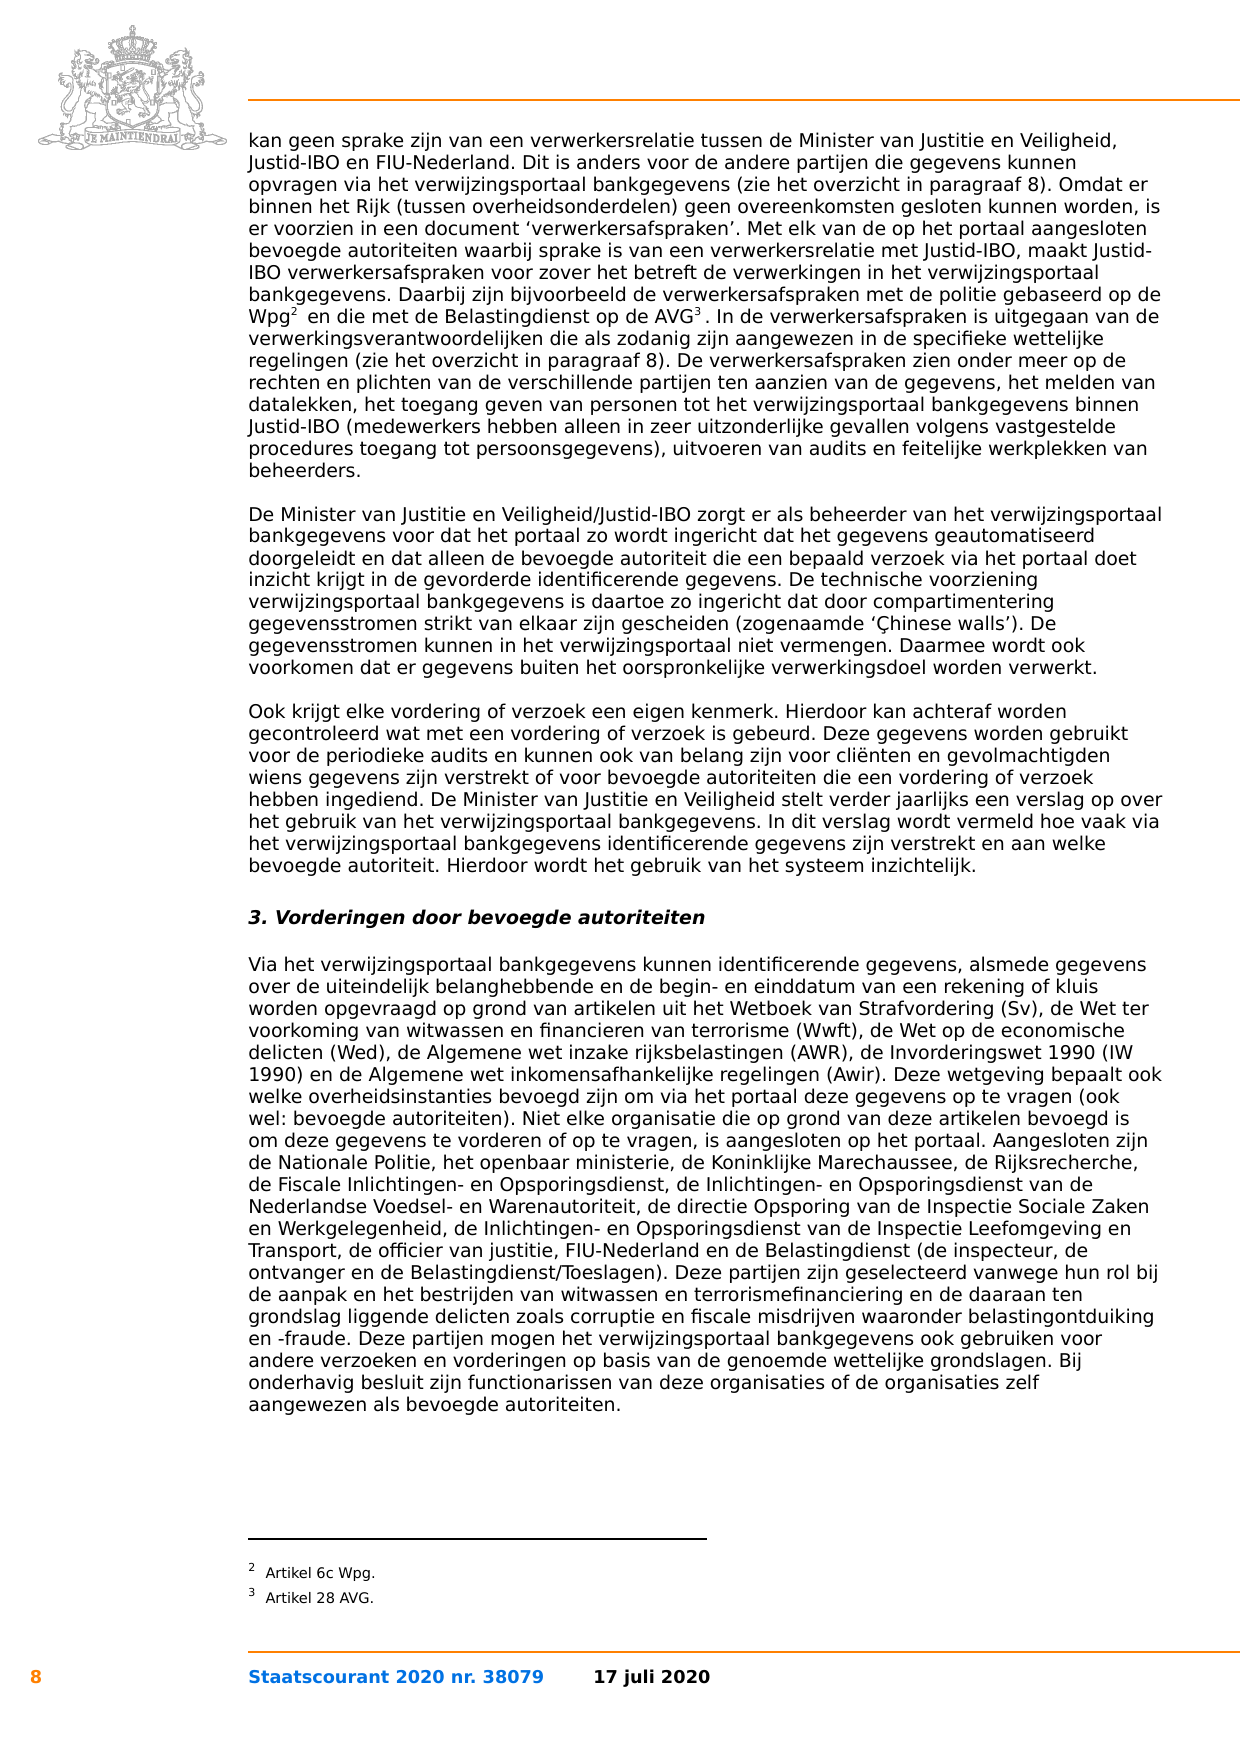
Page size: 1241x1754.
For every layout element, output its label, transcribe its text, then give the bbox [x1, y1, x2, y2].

text Via het verwijzingsportaal bankgegevens kunnen identificerende gegevens, alsmede gegevens over de uiteindelijk belanghebbende en de begin- en einddatum van een rekening of kluis worden opgevraagd op grond van artikelen uit het Wetboek van Strafvordering (Sv), de Wet ter voorkoming van witwassen en financieren van terrorisme (Wwft), de Wet op de economische delicten (Wed), de Algemene wet inzake rijksbelastingen (AWR), de Invorderingswet 1990 (IW 1990) en de Algemene wet inkomensafhankelijke regelingen (Awir). Deze wetgeving bepaalt ook welke overheidsinstanties bevoegd zijn om via het portaal deze gegevens op te vragen (ook wel: bevoegde autoriteiten). Niet elke organisatie die op grond van deze artikelen bevoegd is om deze gegevens te vorderen of op te vragen, is aangesloten op het portaal. Aangesloten zijn de Nationale Politie, het openbaar ministerie, de Koninklijke Marechaussee, de Rijksrecherche, de Fiscale Inlichtingen- en Opsporingsdienst, de Inlichtingen- en Opsporingsdienst van de Nederlandse Voedsel- en Warenautoriteit, de directie Opsporing van de Inspectie Sociale Zaken en Werkgelegenheid, de Inlichtingen- en Opsporingsdienst van de Inspectie Leefomgeving en Transport, de officier van justitie, FIU-Nederland en de Belastingdienst (de inspecteur, de ontvanger en de Belastingdienst/Toeslagen). Deze partijen zijn geselecteerd vanwege hun rol bij de aanpak en het bestrijden van witwassen en terrorismefinanciering en de daaraan ten grondslag liggende delicten zoals corruptie en fiscale misdrijven waaronder belastingontduiking en -fraude. Deze partijen mogen het verwijzingsportaal bankgegevens ook gebruiken voor andere verzoeken en vorderingen op basis van de genoemde wettelijke grondslagen. Bij onderhavig besluit zijn functionarissen van deze organisaties of de organisaties zelf aangewezen als bevoegde autoriteiten. [248, 954, 1163, 1416]
picture [38, 25, 227, 150]
subtitle 3. Vorderingen door bevoegde autoriteiten [248, 907, 1163, 929]
text kan geen sprake zijn van een verwerkersrelatie tussen de Minister van Justitie en Veiligheid, Justid-IBO en FIU-Nederland. Dit is anders voor de andere partijen die gegevens kunnen opvragen via het verwijzingsportaal bankgegevens (zie het overzicht in paragraaf 8). Omdat er binnen het Rijk (tussen overheidsonderdelen) geen overeenkomsten gesloten kunnen worden, is er voorzien in een document ‘verwerkersafspraken’. Met elk van de op het portaal aangesloten bevoegde autoriteiten waarbij sprake is van een verwerkersrelatie met Justid-IBO, maakt Justid-IBO verwerkersafspraken voor zover het betreft de verwerkingen in het verwijzingsportaal bankgegevens. Daarbij zijn bijvoorbeeld de verwerkersafspraken met de politie gebaseerd op de Wpg en die met de Belastingdienst op de AVG. In de verwerkersafspraken is uitgegaan van de verwerkingsverantwoordelijken die als zodanig zijn aangewezen in de specifieke wettelijke regelingen (zie het overzicht in paragraaf 8). De verwerkersafspraken zien onder meer op de rechten en plichten van de verschillende partijen ten aanzien van de gegevens, het melden van datalekken, het toegang geven van personen tot het verwijzingsportaal bankgegevens binnen Justid-IBO (medewerkers hebben alleen in zeer uitzonderlijke gevallen volgens vastgestelde procedures toegang tot persoonsgegevens), uitvoeren van audits en feitelijke werkplekken van beheerders. [248, 130, 1163, 482]
text De Minister van Justitie en Veiligheid/Justid-IBO zorgt er als beheerder van het verwijzingsportaal bankgegevens voor dat het portaal zo wordt ingericht dat het gegevens geautomatiseerd doorgeleidt en dat alleen de bevoegde autoriteit die een bepaald verzoek via het portaal doet inzicht krijgt in de gevorderde identificerende gegevens. De technische voorziening verwijzingsportaal bankgegevens is daartoe zo ingericht dat door compartimentering gegevensstromen strikt van elkaar zijn gescheiden (zogenaamde ‘Çhinese walls’). De gegevensstromen kunnen in het verwijzingsportaal niet vermengen. Daarmee wordt ook voorkomen dat er gegevens buiten het oorspronkelijke verwerkingsdoel worden verwerkt. [248, 503, 1163, 679]
text Artikel 6c Wpg. [248, 1561, 1163, 1583]
text Ook krijgt elke vordering of verzoek een eigen kenmerk. Hierdoor kan achteraf worden gecontroleerd wat met een vordering of verzoek is gebeurd. Deze gegevens worden gebruikt voor de periodieke audits en kunnen ook van belang zijn voor cliënten en gevolmachtigden wiens gegevens zijn verstrekt of voor bevoegde autoriteiten die een vordering of verzoek hebben ingediend. De Minister van Justitie en Veiligheid stelt verder jaarlijks een verslag op over het gebruik van het verwijzingsportaal bankgegevens. In dit verslag wordt vermeld hoe vaak via het verwijzingsportaal bankgegevens identificerende gegevens zijn verstrekt en aan welke bevoegde autoriteit. Hierdoor wordt het gebruik van het systeem inzichtelijk. [248, 701, 1163, 877]
text Artikel 28 AVG. [248, 1586, 1163, 1608]
